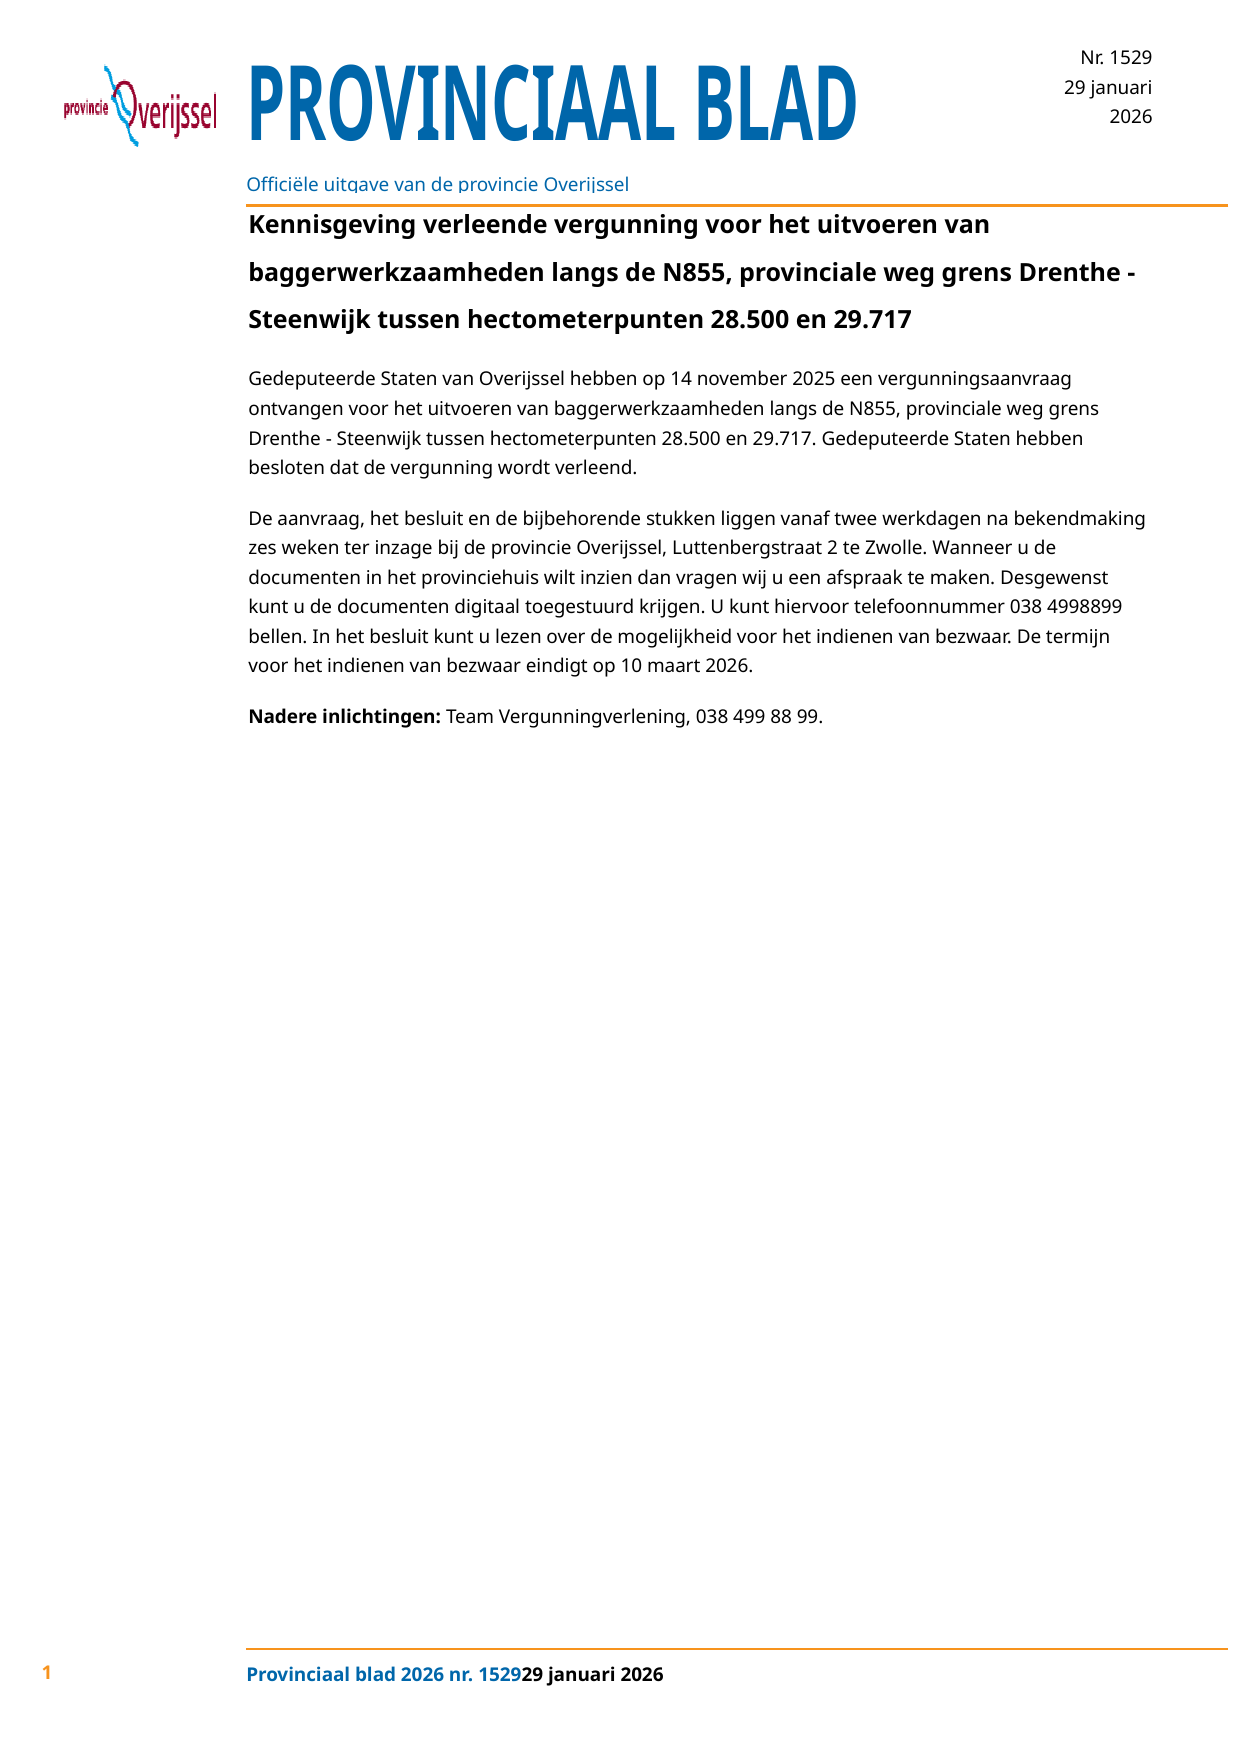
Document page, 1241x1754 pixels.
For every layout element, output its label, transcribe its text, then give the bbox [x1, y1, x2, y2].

text Gedeputeerde Staten van Overijssel hebben op 14 november 2025 een vergunningsaanvraag ontvangen voor het uitvoeren van baggerwerkzaamheden langs de N855, provinciale weg grens Drenthe - Steenwijk tussen hectometerpunten 28.500 en 29.717. Gedeputeerde Staten hebben besloten dat de vergunning wordt verleend. [248, 366, 1152, 480]
text Kennisgeving verleende vergunning voor het uitvoeren van baggerwerkzaamheden langs de N855, provinciale weg grens Drenthe - Steenwijk tussen hectometerpunten 28.500 en 29.717 [248, 207, 1152, 336]
text De aanvraag, het besluit en de bijbehorende stukken liggen vanaf twee werkdagen na bekendmaking zes weken ter inzage bij de provincie Overijssel, Luttenbergstraat 2 te Zwolle. Wanneer u de documenten in het provinciehuis wilt inzien dan vragen wij u een afspraak te maken. Desgewenst kunt u de documenten digitaal toegestuurd krijgen. U kunt hiervoor telefoonnummer 038 4998899 bellen. In het besluit kunt u lezen over de mogelijkheid voor het indienen van bezwaar. De termijn voor het indienen van bezwaar eindigt op 10 maart 2026. [248, 505, 1152, 678]
picture [41, 47, 231, 172]
text Nadere inlichtingen: Team Vergunningverlening, 038 499 88 99. [248, 703, 1152, 729]
